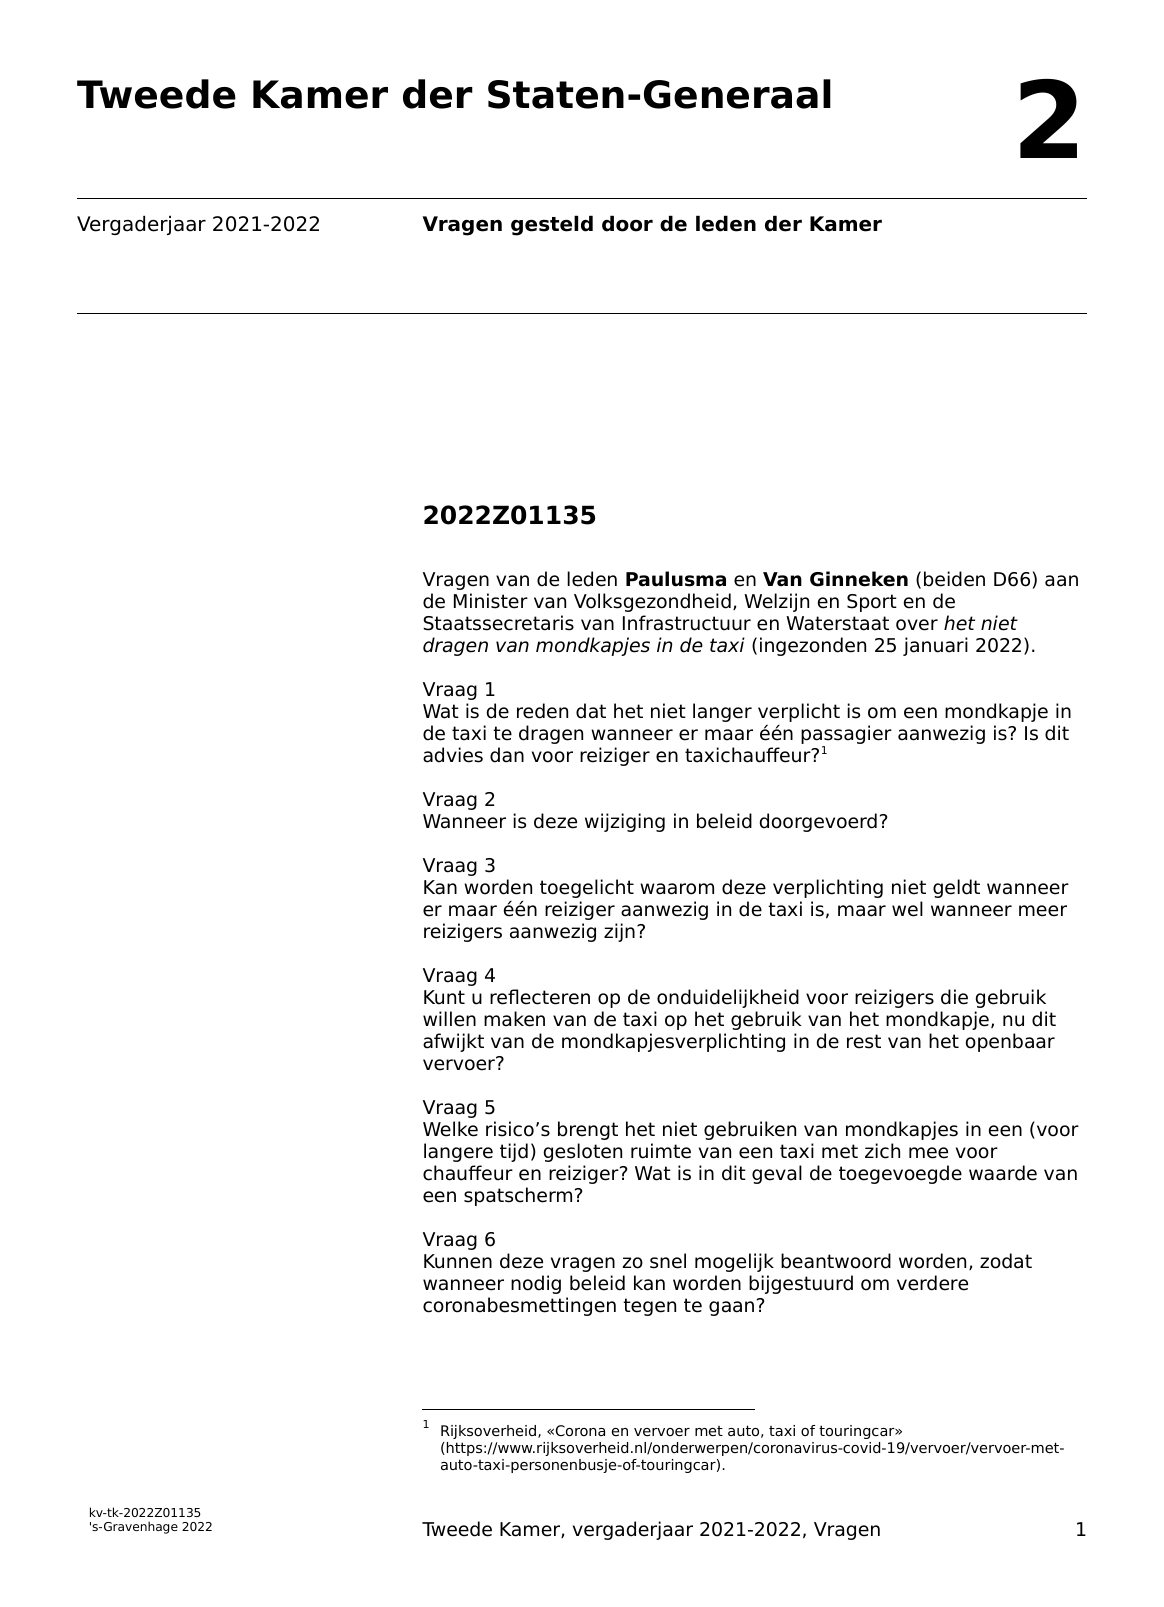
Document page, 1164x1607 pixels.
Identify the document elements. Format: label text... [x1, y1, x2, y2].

text Welke risico’s brengt het niet gebruiken van mondkapjes in een (voor langere tijd) gesloten ruimte van een taxi met zich mee voor chauffeur en reiziger? Wat is in dit geval de toegevoegde waarde van een spatscherm? [422, 1119, 1087, 1207]
table_cell Vergaderjaar 2021-2022 [77, 199, 422, 313]
table_header 2 [886, 59, 1087, 198]
text Kunnen deze vragen zo snel mogelijk beantwoord worden, zodat wanneer nodig beleid kan worden bijgestuurd om verdere coronabesmettingen tegen te gaan? [422, 1251, 1087, 1317]
text Vraag 3 [422, 855, 1087, 877]
text 2022Z01135 [422, 501, 1087, 531]
text Kan worden toegelicht waarom deze verplichting niet geldt wanneer er maar één reiziger aanwezig in de taxi is, maar wel wanneer meer reizigers aanwezig zijn? [422, 877, 1087, 943]
text Vraag 4 [422, 965, 1087, 987]
text Vraag 6 [422, 1229, 1087, 1251]
text Kunt u reflecteren op de onduidelijkheid voor reizigers die gebruik willen maken van de taxi op het gebruik van het mondkapje, nu dit afwijkt van de mondkapjesverplichting in de rest van het openbaar vervoer? [422, 987, 1087, 1075]
text Wat is de reden dat het niet langer verplicht is om een mondkapje in de taxi te dragen wanneer er maar één passagier aanwezig is? Is dit advies dan voor reiziger en taxichauffeur? [422, 701, 1087, 767]
text Vragen van de leden Paulusma en Van Ginneken (beiden D66) aan de Minister van Volksgezondheid, Welzijn en Sport en de Staatssecretaris van Infrastructuur en Waterstaat over het niet dragen van mondkapjes in de taxi (ingezonden 25 januari 2022). [422, 569, 1087, 657]
text kv-tk-2022Z01135 [88, 1506, 323, 1520]
table_cell Vragen gesteld door de leden der Kamer [422, 199, 1087, 313]
text Rijksoverheid, «Corona en vervoer met auto, taxi of touringcar» (https://www.rijksoverheid.nl/onderwerpen/coronavirus-covid-19/vervoer/vervoer-met-auto-taxi-personenbusje-of-touringcar). [422, 1418, 1087, 1474]
text Vraag 2 [422, 789, 1087, 811]
text 's-Gravenhage 2022 [88, 1520, 323, 1534]
text Wanneer is deze wijziging in beleid doorgevoerd? [422, 811, 1087, 833]
text Vraag 5 [422, 1097, 1087, 1119]
table_header Tweede Kamer der Staten-Generaal [77, 59, 886, 198]
text Vraag 1 [422, 679, 1087, 701]
